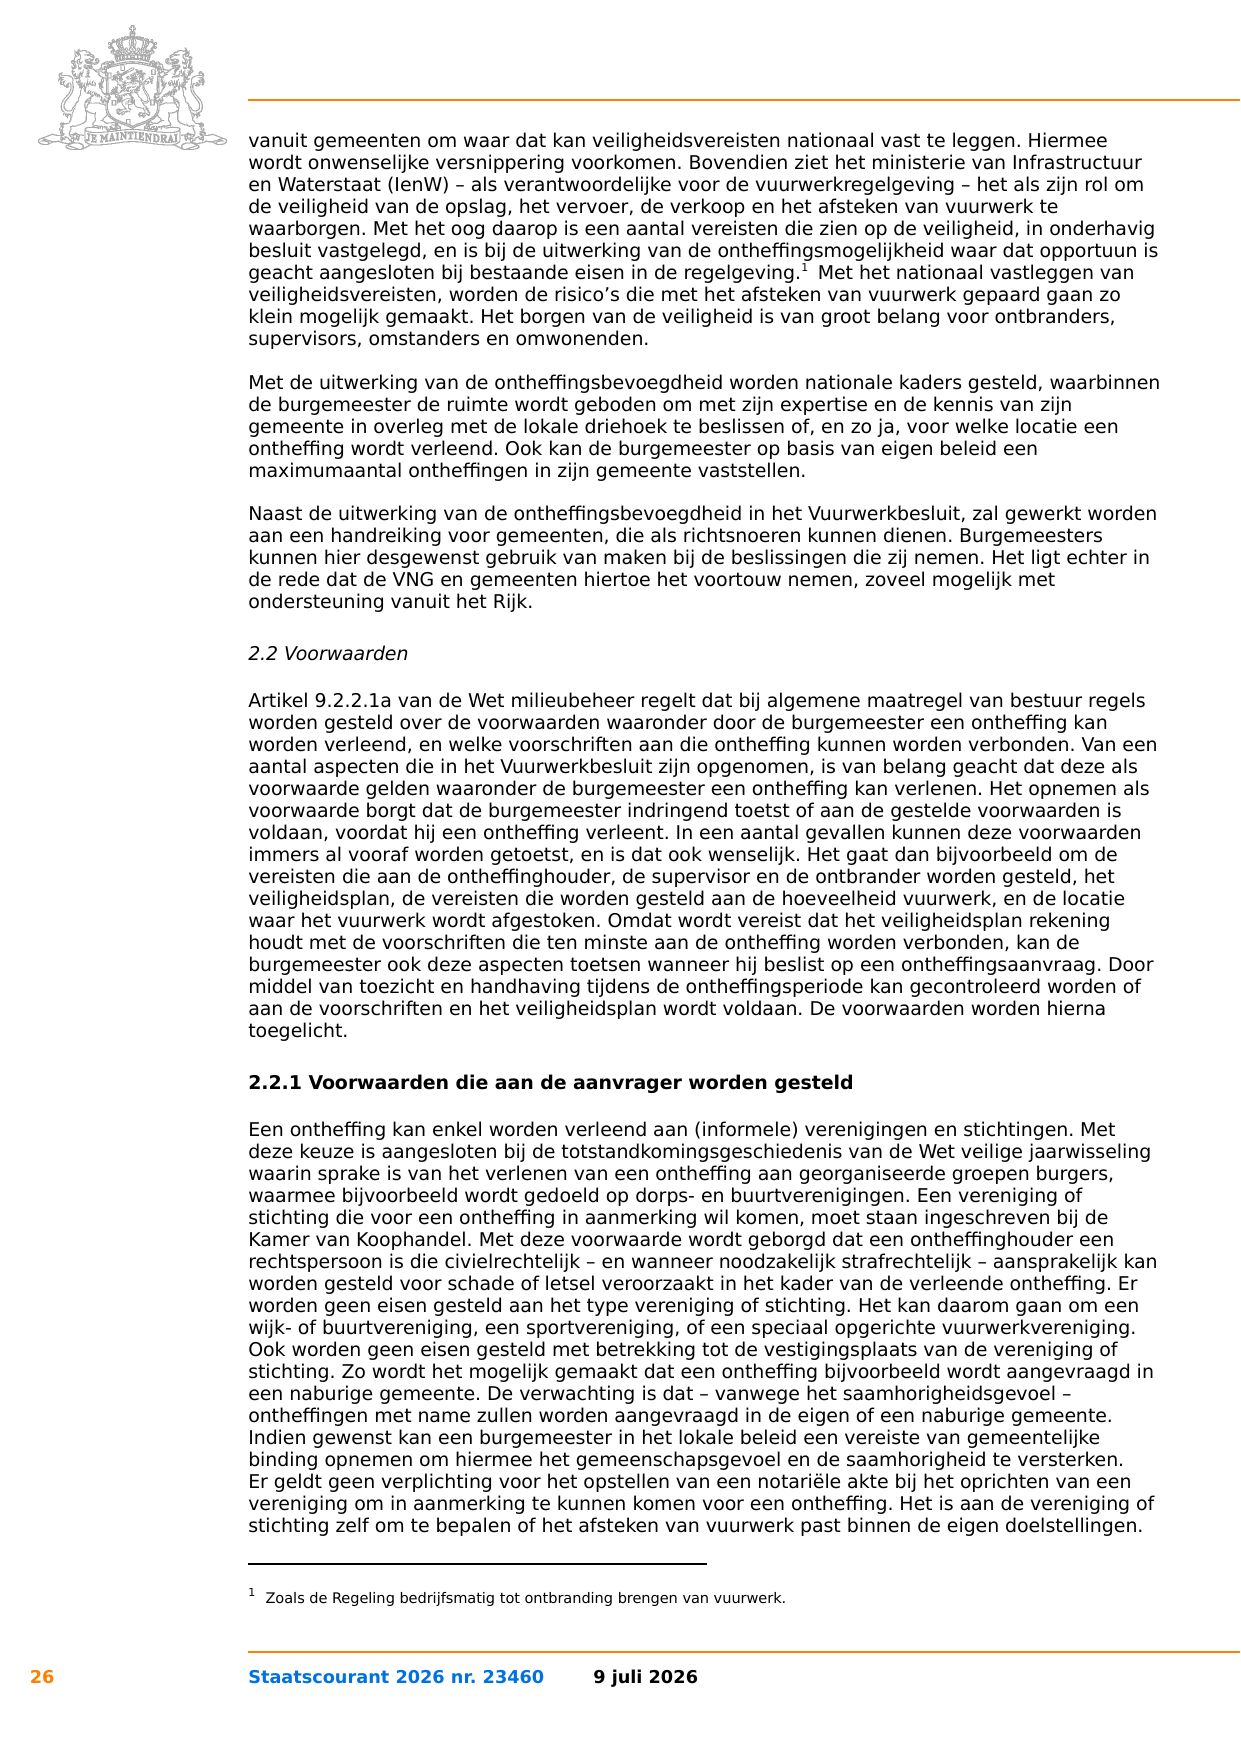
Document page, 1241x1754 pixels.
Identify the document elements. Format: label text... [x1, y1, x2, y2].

picture [38, 25, 227, 150]
text Artikel 9.2.2.1a van de Wet milieubeheer regelt dat bij algemene maatregel van bestuur regels worden gesteld over de voorwaarden waaronder door de burgemeester een ontheffing kan worden verleend, en welke voorschriften aan die ontheffing kunnen worden verbonden. Van een aantal aspecten die in het Vuurwerkbesluit zijn opgenomen, is van belang geacht dat deze als voorwaarde gelden waaronder de burgemeester een ontheffing kan verlenen. Het opnemen als voorwaarde borgt dat de burgemeester indringend toetst of aan de gestelde voorwaarden is voldaan, voordat hij een ontheffing verleent. In een aantal gevallen kunnen deze voorwaarden immers al vooraf worden getoetst, en is dat ook wenselijk. Het gaat dan bijvoorbeeld om de vereisten die aan de ontheffinghouder, de supervisor en de ontbrander worden gesteld, het veiligheidsplan, de vereisten die worden gesteld aan de hoeveelheid vuurwerk, en de locatie waar het vuurwerk wordt afgestoken. Omdat wordt vereist dat het veiligheidsplan rekening houdt met de voorschriften die ten minste aan de ontheffing worden verbonden, kan de burgemeester ook deze aspecten toetsen wanneer hij beslist op een ontheffingsaanvraag. Door middel van toezicht en handhaving tijdens de ontheffingsperiode kan gecontroleerd worden of aan de voorschriften en het veiligheidsplan wordt voldaan. De voorwaarden worden hierna toegelicht. [248, 690, 1163, 1042]
text Er geldt geen verplichting voor het opstellen van een notariële akte bij het oprichten van een vereniging om in aanmerking te kunnen komen voor een ontheffing. Het is aan de vereniging of stichting zelf om te bepalen of het afsteken van vuurwerk past binnen de eigen doelstellingen. [248, 1471, 1163, 1536]
text Naast de uitwerking van de ontheffingsbevoegdheid in het Vuurwerkbesluit, zal gewerkt worden aan een handreiking voor gemeenten, die als richtsnoeren kunnen dienen. Burgemeesters kunnen hier desgewenst gebruik van maken bij de beslissingen die zij nemen. Het ligt echter in de rede dat de VNG en gemeenten hiertoe het voortouw nemen, zoveel mogelijk met ondersteuning vanuit het Rijk. [248, 503, 1163, 613]
text Met de uitwerking van de ontheffingsbevoegdheid worden nationale kaders gesteld, waarbinnen de burgemeester de ruimte wordt geboden om met zijn expertise en de kennis van zijn gemeente in overleg met de lokale driehoek te beslissen of, en zo ja, voor welke locatie een ontheffing wordt verleend. Ook kan de burgemeester op basis van eigen beleid een maximumaantal ontheffingen in zijn gemeente vaststellen. [248, 372, 1163, 481]
text vanuit gemeenten om waar dat kan veiligheidsvereisten nationaal vast te leggen. Hiermee wordt onwenselijke versnippering voorkomen. Bovendien ziet het ministerie van Infrastructuur en Waterstaat (IenW) – als verantwoordelijke voor de vuurwerkregelgeving – het als zijn rol om de veiligheid van de opslag, het vervoer, de verkoop en het afsteken van vuurwerk te waarborgen. Met het oog daarop is een aantal vereisten die zien op de veiligheid, in onderhavig besluit vastgelegd, en is bij de uitwerking van de ontheffingsmogelijkheid waar dat opportuun is geacht aangesloten bij bestaande eisen in de regelgeving. Met het nationaal vastleggen van veiligheidsvereisten, worden de risico’s die met het afsteken van vuurwerk gepaard gaan zo klein mogelijk gemaakt. Het borgen van de veiligheid is van groot belang voor ontbranders, supervisors, omstanders en omwonenden. [248, 130, 1163, 350]
subtitle 2.2.1 Voorwaarden die aan de aanvrager worden gesteld [248, 1072, 1163, 1094]
subtitle 2.2 Voorwaarden [248, 643, 1163, 665]
text Zoals de Regeling bedrijfsmatig tot ontbranding brengen van vuurwerk. [248, 1586, 1163, 1608]
text Een ontheffing kan enkel worden verleend aan (informele) verenigingen en stichtingen. Met deze keuze is aangesloten bij de totstandkomingsgeschiedenis van de Wet veilige jaarwisseling waarin sprake is van het verlenen van een ontheffing aan georganiseerde groepen burgers, waarmee bijvoorbeeld wordt gedoeld op dorps- en buurtverenigingen. Een vereniging of stichting die voor een ontheffing in aanmerking wil komen, moet staan ingeschreven bij de Kamer van Koophandel. Met deze voorwaarde wordt geborgd dat een ontheffinghouder een rechtspersoon is die civielrechtelijk – en wanneer noodzakelijk strafrechtelijk – aansprakelijk kan worden gesteld voor schade of letsel veroorzaakt in het kader van de verleende ontheffing. Er worden geen eisen gesteld aan het type vereniging of stichting. Het kan daarom gaan om een wijk- of buurtvereniging, een sportvereniging, of een speciaal opgerichte vuurwerkvereniging. Ook worden geen eisen gesteld met betrekking tot de vestigingsplaats van de vereniging of stichting. Zo wordt het mogelijk gemaakt dat een ontheffing bijvoorbeeld wordt aangevraagd in een naburige gemeente. De verwachting is dat – vanwege het saamhorigheidsgevoel – ontheffingen met name zullen worden aangevraagd in de eigen of een naburige gemeente. Indien gewenst kan een burgemeester in het lokale beleid een vereiste van gemeentelijke binding opnemen om hiermee het gemeenschapsgevoel en de saamhorigheid te versterken. [248, 1119, 1163, 1471]
